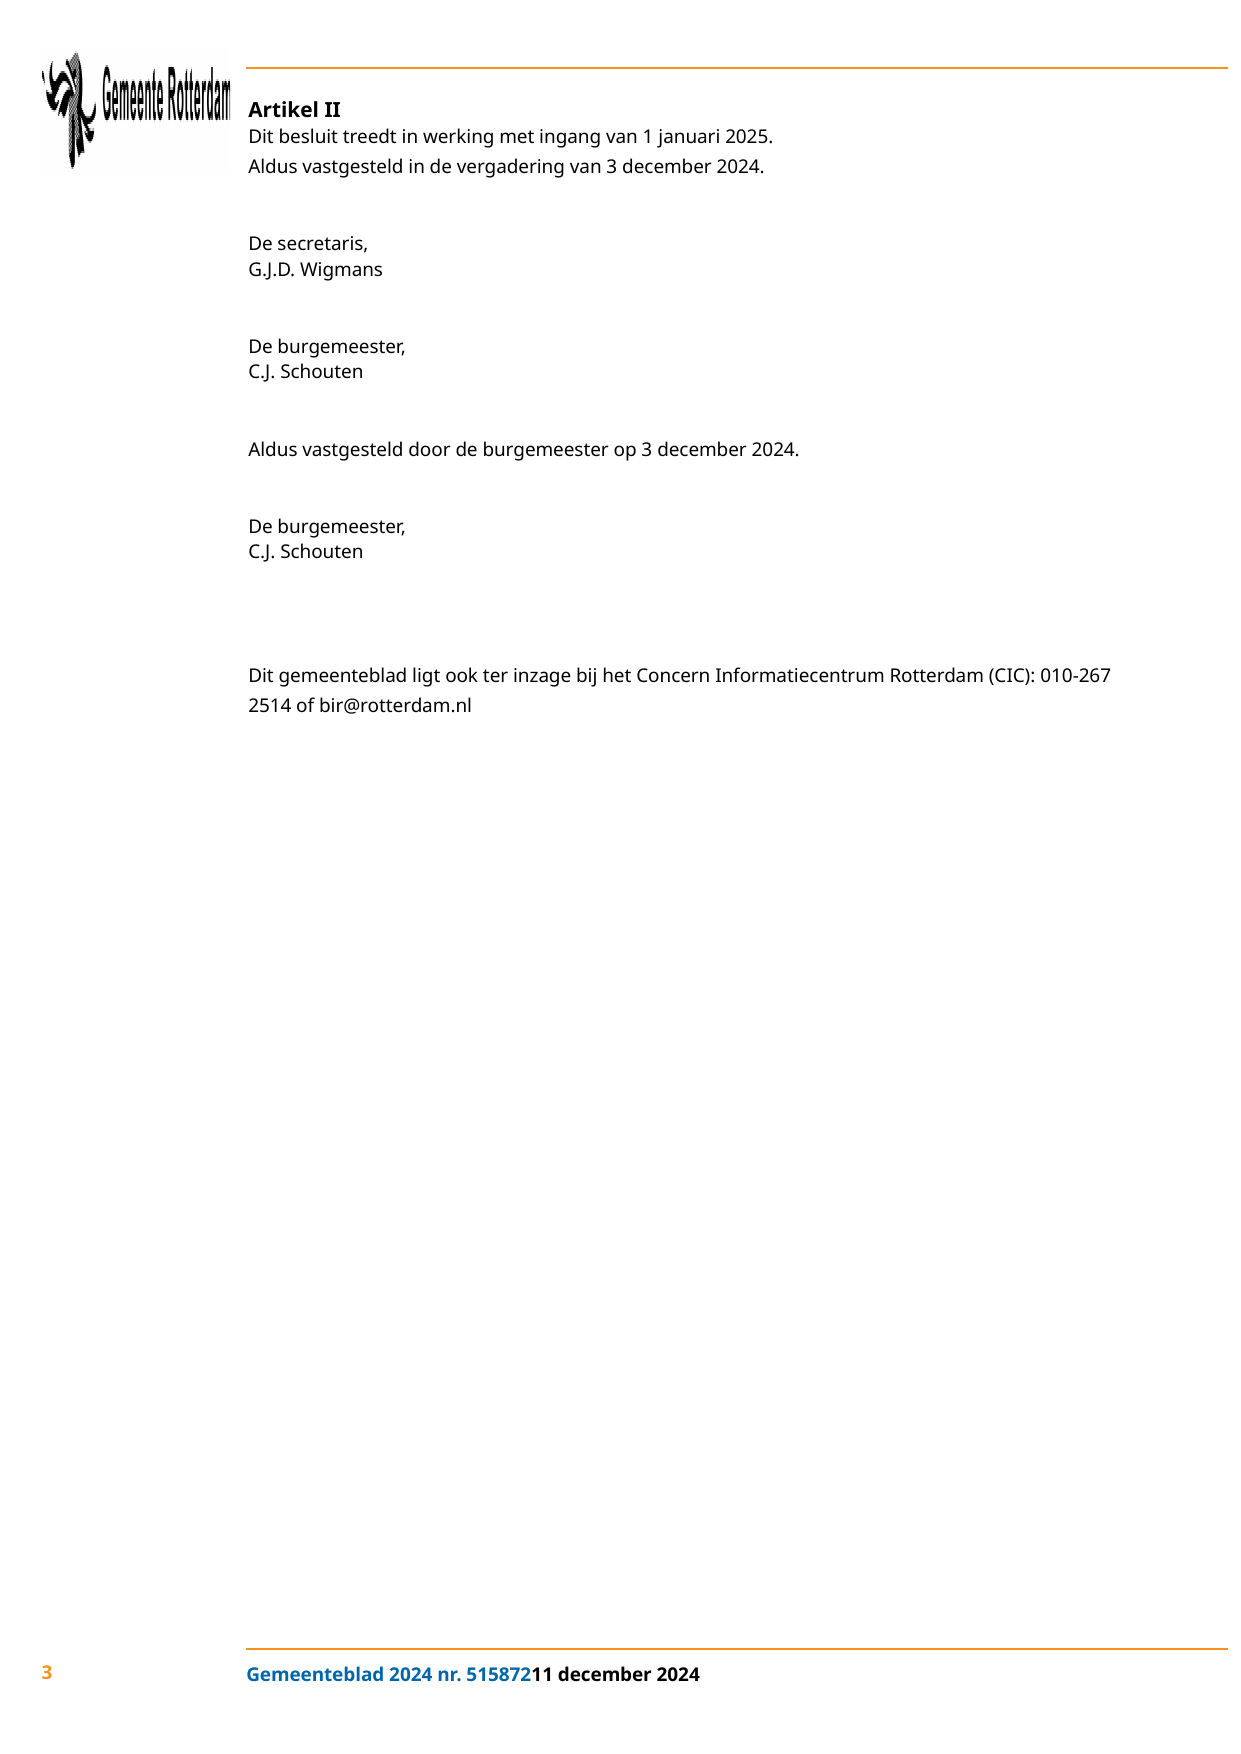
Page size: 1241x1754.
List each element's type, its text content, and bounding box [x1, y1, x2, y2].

text G.J.D. Wigmans [248, 256, 1152, 281]
text De burgemeester, [248, 513, 1152, 539]
text Dit gemeenteblad ligt ook ter inzage bij het Concern Informatiecentrum Rotterdam (CIC): 010-267 2514 of bir@rotterdam.nl [248, 662, 1152, 718]
text C.J. Schouten [248, 539, 1152, 564]
text C.J. Schouten [248, 359, 1152, 384]
text De secretaris, [248, 230, 1152, 256]
text Aldus vastgesteld in de vergadering van 3 december 2024. [248, 153, 1152, 178]
text Dit besluit treedt in werking met ingang van 1 januari 2025. [248, 123, 1152, 149]
text Aldus vastgesteld door de burgemeester op 3 december 2024. [248, 436, 1152, 462]
picture [41, 47, 231, 172]
text Artikel II [248, 95, 1152, 123]
text De burgemeester, [248, 333, 1152, 359]
